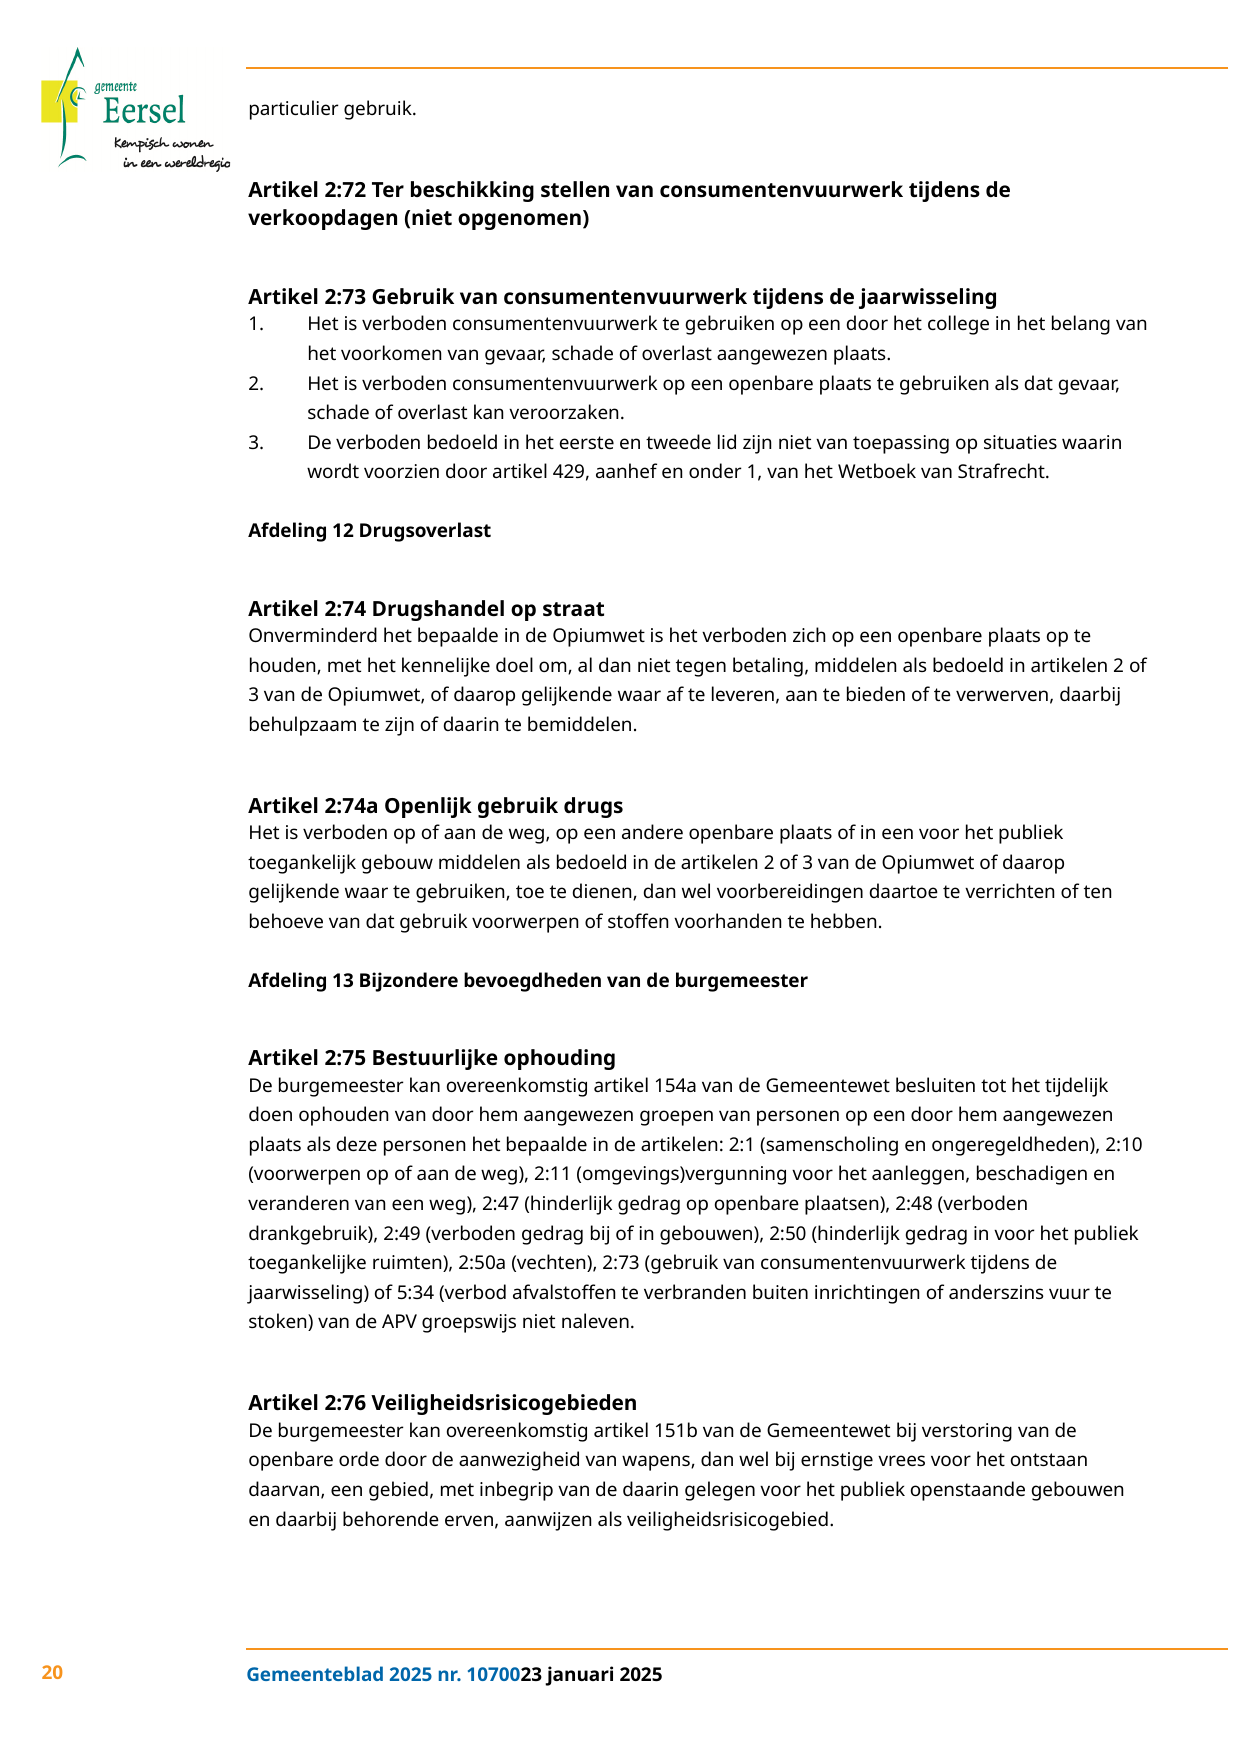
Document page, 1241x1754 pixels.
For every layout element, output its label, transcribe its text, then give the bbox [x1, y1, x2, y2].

list Het is verboden consumentenvuurwerk op een openbare plaats te gebruiken als dat gevaar, schade of overlast kan veroorzaken. [248, 370, 1152, 425]
list Het is verboden consumentenvuurwerk te gebruiken op een door het college in het belang van het voorkomen van gevaar, schade of overlast aangewezen plaats. [248, 311, 1152, 366]
text De burgemeester kan overeenkomstig artikel 151b van de Gemeentewet bij verstoring van de openbare orde door de aanwezigheid van wapens, dan wel bij ernstige vrees voor het ontstaan daarvan, een gebied, met inbegrip van de daarin gelegen voor het publiek openstaande gebouwen en daarbij behorende erven, aanwijzen als veiligheidsrisicogebied. [248, 1417, 1152, 1531]
text Artikel 2:76 Veiligheidsrisicogebieden [248, 1388, 1152, 1417]
text Artikel 2:75 Bestuurlijke ophouding [248, 1043, 1152, 1072]
text Artikel 2:74 Drugshandel op straat [248, 594, 1152, 622]
text Het is verboden op of aan de weg, op een andere openbare plaats of in een voor het publiek toegankelijk gebouw middelen als bedoeld in de artikelen 2 of 3 van de Opiumwet of daarop gelijkende waar te gebruiken, toe te dienen, dan wel voorbereidingen daartoe te verrichten of ten behoeve van dat gebruik voorwerpen of stoffen voorhanden te hebben. [248, 819, 1152, 934]
text Afdeling 12 Drugsoverlast [248, 518, 1152, 543]
list De verboden bedoeld in het eerste en tweede lid zijn niet van toepassing op situaties waarin wordt voorzien door artikel 429, aanhef en onder 1, van het Wetboek van Strafrecht. [248, 429, 1152, 484]
text Artikel 2:74a Openlijk gebruik drugs [248, 791, 1152, 819]
text Artikel 2:72 Ter beschikking stellen van consumentenvuurwerk tijdens de verkoopdagen (niet opgenomen) [248, 175, 1152, 232]
text Onverminderd het bepaalde in de Opiumwet is het verboden zich op een openbare plaats op te houden, met het kennelijke doel om, al dan niet tegen betaling, middelen als bedoeld in artikelen 2 of 3 van de Opiumwet, of daarop gelijkende waar af te leveren, aan te bieden of te verwerven, daarbij behulpzaam te zijn of daarin te bemiddelen. [248, 622, 1152, 737]
text Artikel 2:73 Gebruik van consumentenvuurwerk tijdens de jaarwisseling [248, 282, 1152, 311]
text particulier gebruik. [248, 95, 1152, 121]
picture [41, 47, 231, 172]
text De burgemeester kan overeenkomstig artikel 154a van de Gemeentewet besluiten tot het tijdelijk doen ophouden van door hem aangewezen groepen van personen op een door hem aangewezen plaats als deze personen het bepaalde in de artikelen: 2:1 (samenscholing en ongeregeldheden), 2:10 (voorwerpen op of aan de weg), 2:11 (omgevings)vergunning voor het aanleggen, beschadigen en veranderen van een weg), 2:47 (hinderlijk gedrag op openbare plaatsen), 2:48 (verboden drankgebruik), 2:49 (verboden gedrag bij of in gebouwen), 2:50 (hinderlijk gedrag in voor het publiek toegankelijke ruimten), 2:50a (vechten), 2:73 (gebruik van consumentenvuurwerk tijdens de jaarwisseling) of 5:34 (verbod afvalstoffen te verbranden buiten inrichtingen of anderszins vuur te stoken) van de APV groepswijs niet naleven. [248, 1072, 1152, 1334]
text Afdeling 13 Bijzondere bevoegdheden van de burgemeester [248, 967, 1152, 993]
